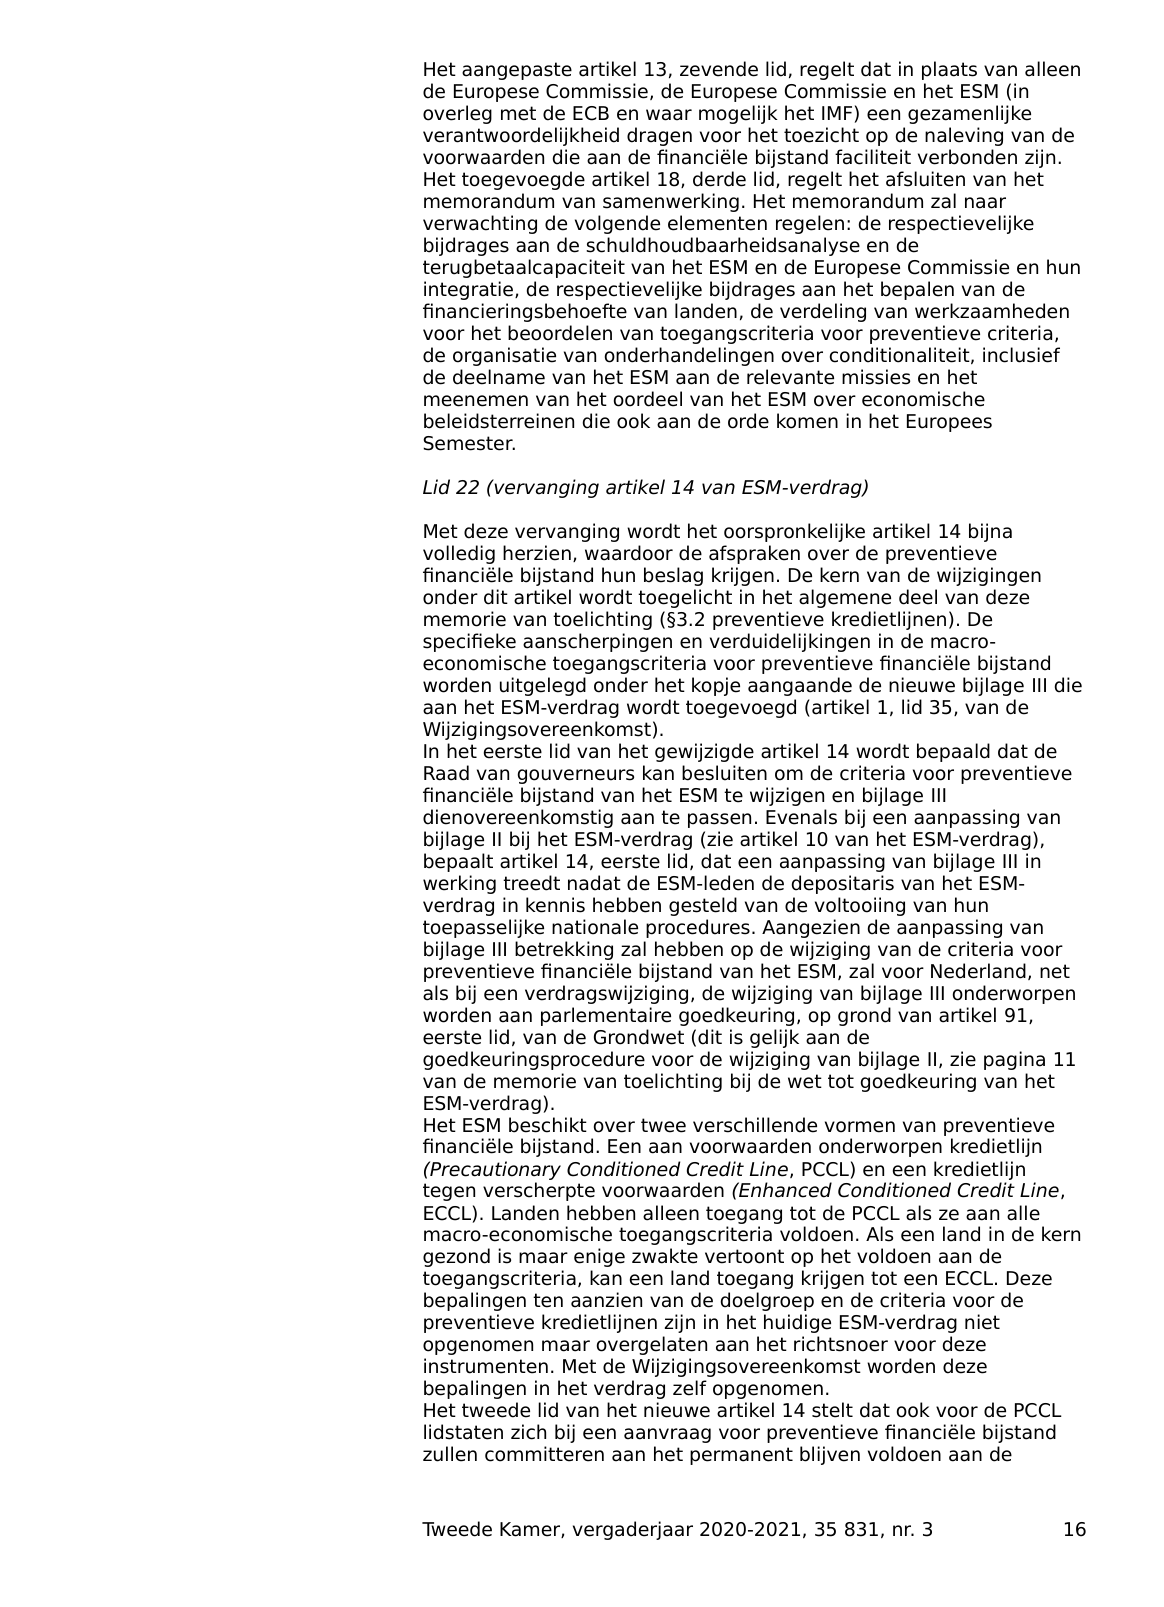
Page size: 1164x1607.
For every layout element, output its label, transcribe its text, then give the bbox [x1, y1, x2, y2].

text Het ESM beschikt over twee verschillende vormen van preventieve financiële bijstand. Een aan voorwaarden onderworpen kredietlijn (Precautionary Conditioned Credit Line, PCCL) en een kredietlijn tegen verscherpte voorwaarden (Enhanced Conditioned Credit Line, ECCL). Landen hebben alleen toegang tot de PCCL als ze aan alle macro-economische toegangscriteria voldoen. Als een land in de kern gezond is maar enige zwakte vertoont op het voldoen aan de toegangscriteria, kan een land toegang krijgen tot een ECCL. Deze bepalingen ten aanzien van de doelgroep en de criteria voor de preventieve kredietlijnen zijn in het huidige ESM-verdrag niet opgenomen maar overgelaten aan het richtsnoer voor deze instrumenten. Met de Wijzigingsovereenkomst worden deze bepalingen in het verdrag zelf opgenomen. [422, 1114, 1087, 1400]
text Het tweede lid van het nieuwe artikel 14 stelt dat ook voor de PCCL lidstaten zich bij een aanvraag voor preventieve financiële bijstand zullen committeren aan het permanent blijven voldoen aan de [422, 1400, 1087, 1466]
text Met deze vervanging wordt het oorspronkelijke artikel 14 bijna volledig herzien, waardoor de afspraken over de preventieve financiële bijstand hun beslag krijgen. De kern van de wijzigingen onder dit artikel wordt toegelicht in het algemene deel van deze memorie van toelichting (§3.2 preventieve kredietlijnen). De specifieke aanscherpingen en verduidelijkingen in de macro-economische toegangscriteria voor preventieve financiële bijstand worden uitgelegd onder het kopje aangaande de nieuwe bijlage III die aan het ESM-verdrag wordt toegevoegd (artikel 1, lid 35, van de Wijzigingsovereenkomst). [422, 521, 1087, 741]
text In het eerste lid van het gewijzigde artikel 14 wordt bepaald dat de Raad van gouverneurs kan besluiten om de criteria voor preventieve financiële bijstand van het ESM te wijzigen en bijlage III dienovereenkomstig aan te passen. Evenals bij een aanpassing van bijlage II bij het ESM-verdrag (zie artikel 10 van het ESM-verdrag), bepaalt artikel 14, eerste lid, dat een aanpassing van bijlage III in werking treedt nadat de ESM-leden de depositaris van het ESM-verdrag in kennis hebben gesteld van de voltooiing van hun toepasselijke nationale procedures. Aangezien de aanpassing van bijlage III betrekking zal hebben op de wijziging van de criteria voor preventieve financiële bijstand van het ESM, zal voor Nederland, net als bij een verdragswijziging, de wijziging van bijlage III onderworpen worden aan parlementaire goedkeuring, op grond van artikel 91, eerste lid, van de Grondwet (dit is gelijk aan de goedkeuringsprocedure voor de wijziging van bijlage II, zie pagina 11 van de memorie van toelichting bij de wet tot goedkeuring van het ESM-verdrag). [422, 741, 1087, 1114]
text Het toegevoegde artikel 18, derde lid, regelt het afsluiten van het memorandum van samenwerking. Het memorandum zal naar verwachting de volgende elementen regelen: de respectievelijke bijdrages aan de schuldhoudbaarheidsanalyse en de terugbetaalcapaciteit van het ESM en de Europese Commissie en hun integratie, de respectievelijke bijdrages aan het bepalen van de financieringsbehoefte van landen, de verdeling van werkzaamheden voor het beoordelen van toegangscriteria voor preventieve criteria, de organisatie van onderhandelingen over conditionaliteit, inclusief de deelname van het ESM aan de relevante missies en het meenemen van het oordeel van het ESM over economische beleidsterreinen die ook aan de orde komen in het Europees Semester. [422, 169, 1087, 455]
subtitle Lid 22 (vervanging artikel 14 van ESM-verdrag) [422, 477, 1087, 499]
text Het aangepaste artikel 13, zevende lid, regelt dat in plaats van alleen de Europese Commissie, de Europese Commissie en het ESM (in overleg met de ECB en waar mogelijk het IMF) een gezamenlijke verantwoordelijkheid dragen voor het toezicht op de naleving van de voorwaarden die aan de financiële bijstand faciliteit verbonden zijn. [422, 59, 1087, 169]
